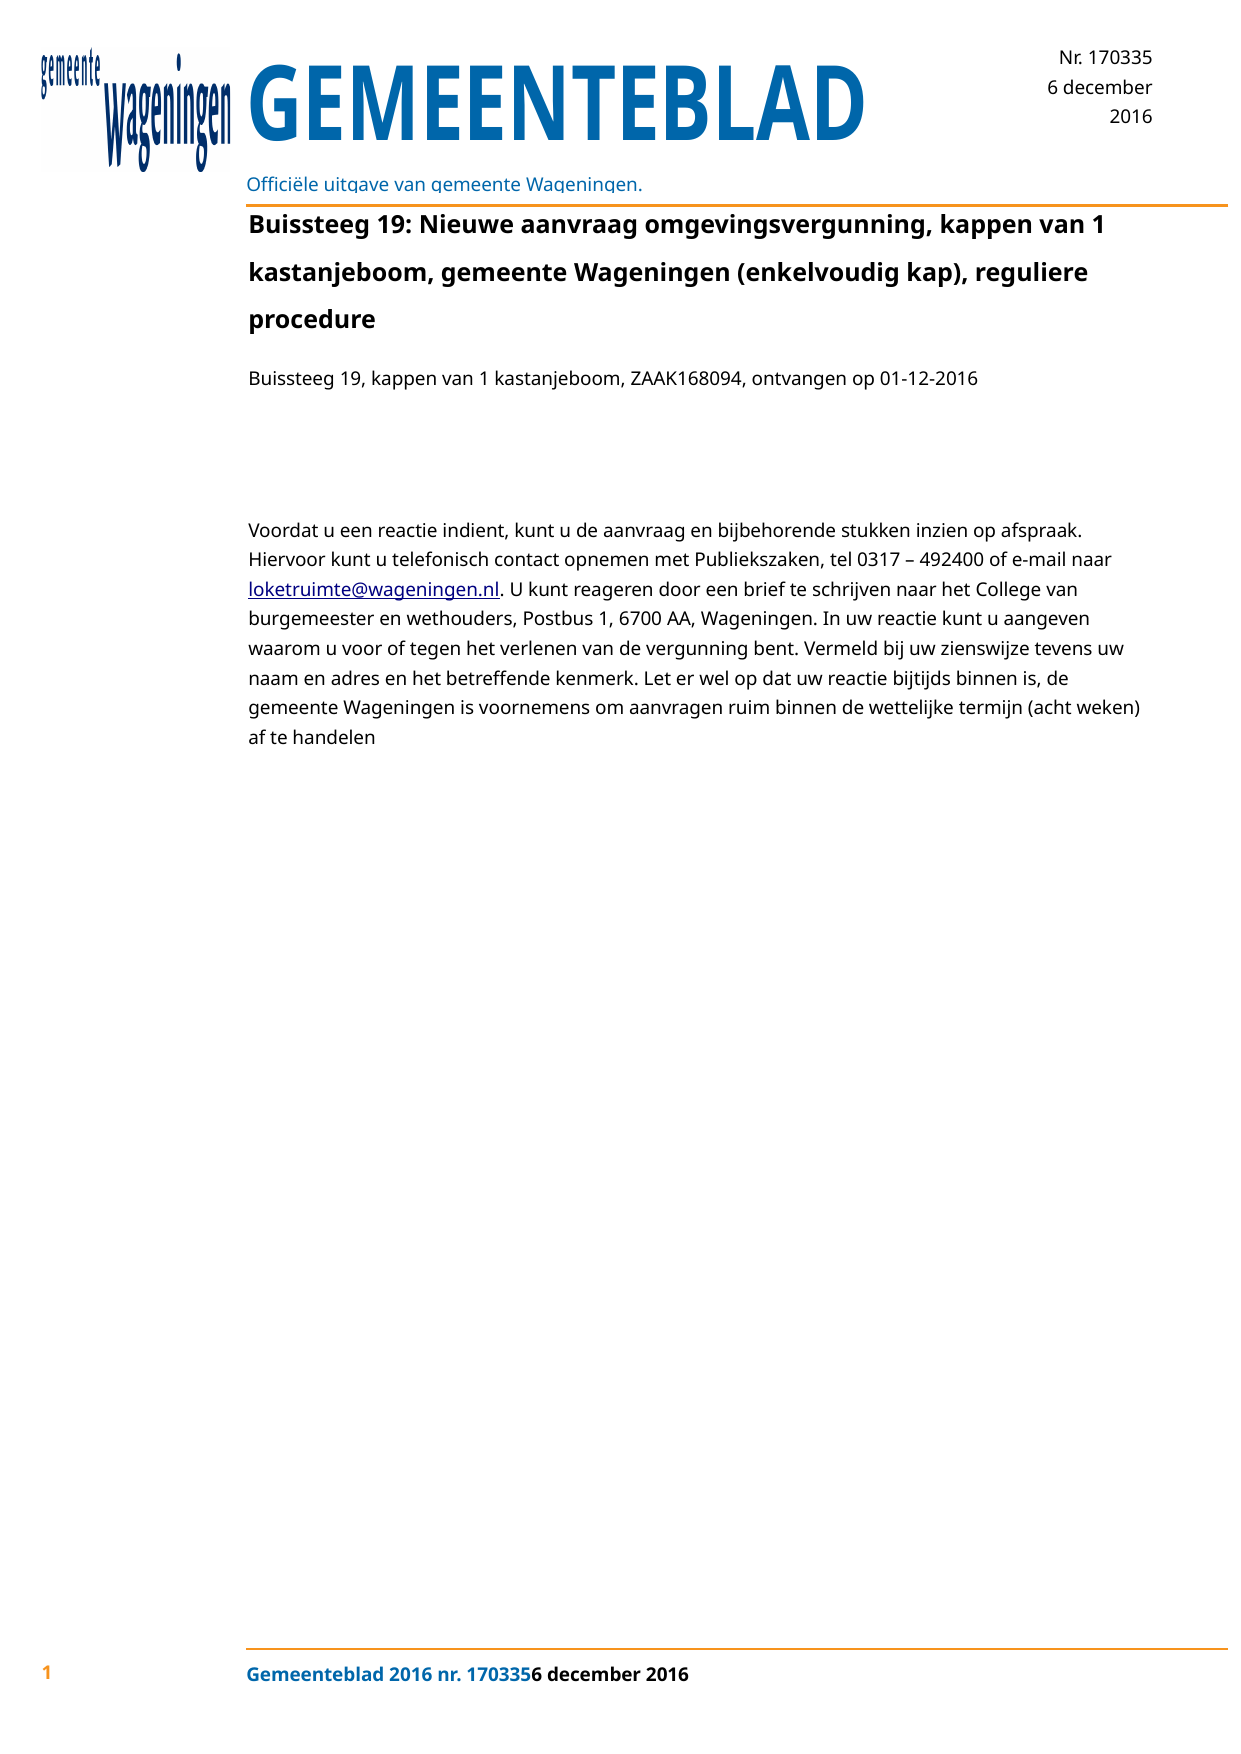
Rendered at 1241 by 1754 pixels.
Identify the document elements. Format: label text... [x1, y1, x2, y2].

picture [41, 47, 231, 172]
text Buissteeg 19, kappen van 1 kastanjeboom, ZAAK168094, ontvangen op 01-12-2016 [248, 366, 1152, 391]
text Buissteeg 19: Nieuwe aanvraag omgevingsvergunning, kappen van 1 kastanjeboom, gemeente Wageningen (enkelvoudig kap), reguliere procedure [248, 207, 1152, 336]
text Voordat u een reactie indient, kunt u de aanvraag en bijbehorende stukken inzien op afspraak. Hiervoor kunt u telefonisch contact opnemen met Publiekszaken, tel 0317 – 492400 of e-mail naar loketruimte@wageningen.nl. U kunt reageren door een brief te schrijven naar het College van burgemeester en wethouders, Postbus 1, 6700 AA, Wageningen. In uw reactie kunt u aangeven waarom u voor of tegen het verlenen van de vergunning bent. Vermeld bij uw zienswijze tevens uw naam en adres en het betreffende kenmerk. Let er wel op dat uw reactie bijtijds binnen is, de gemeente Wageningen is voornemens om aanvragen ruim binnen de wettelijke termijn (acht weken) af te handelen [248, 517, 1152, 749]
